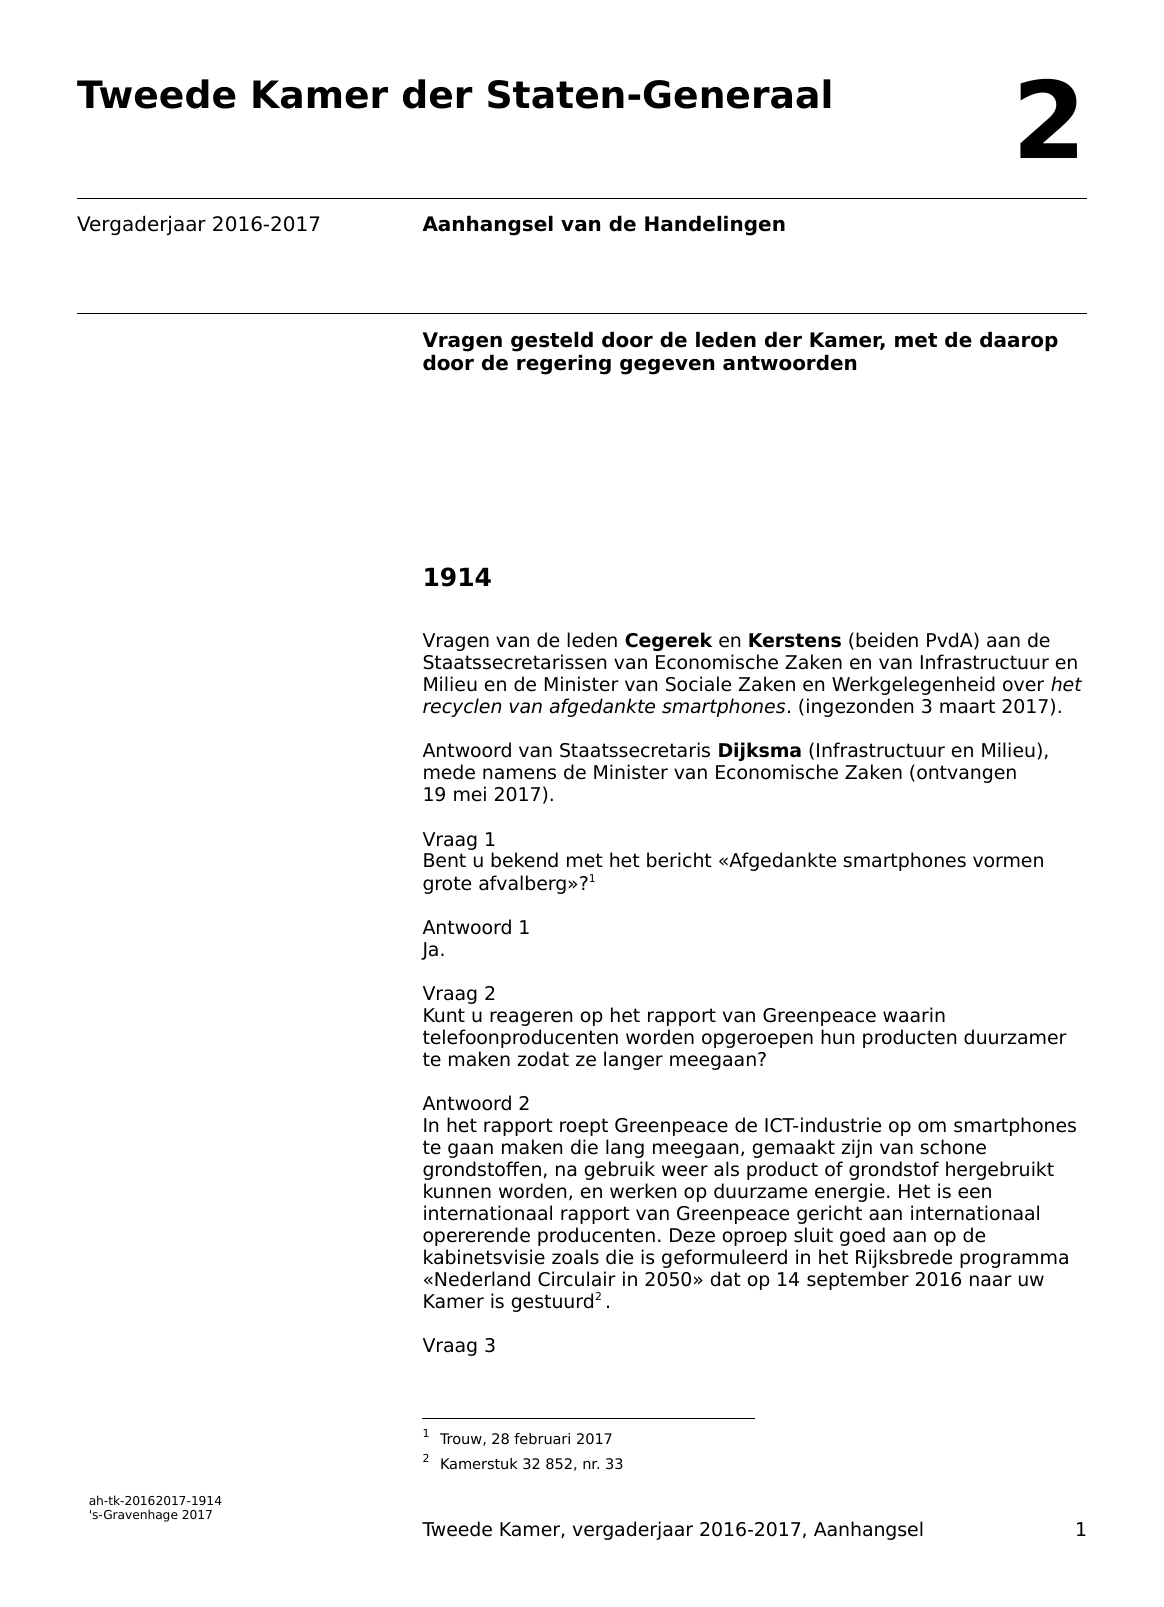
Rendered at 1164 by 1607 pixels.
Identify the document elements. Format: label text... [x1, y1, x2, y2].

text Kunt u reageren op het rapport van Greenpeace waarin telefoonproducenten worden opgeroepen hun producten duurzamer te maken zodat ze langer meegaan? [422, 1005, 1087, 1071]
text Vragen van de leden Cegerek en Kerstens (beiden PvdA) aan de Staatssecretarissen van Economische Zaken en van Infrastructuur en Milieu en de Minister van Sociale Zaken en Werkgelegenheid over het recyclen van afgedankte smartphones. (ingezonden 3 maart 2017). [422, 630, 1087, 718]
table_cell Vragen gesteld door de leden der Kamer, met de daarop door de regering gegeven antwoorden [422, 314, 1087, 375]
text Antwoord 1 [422, 917, 1087, 938]
text Trouw, 28 februari 2017 [422, 1427, 1087, 1449]
text Antwoord 2 [422, 1093, 1087, 1115]
text In het rapport roept Greenpeace de ICT-industrie op om smartphones te gaan maken die lang meegaan, gemaakt zijn van schone grondstoffen, na gebruik weer als product of grondstof hergebruikt kunnen worden, en werken op duurzame energie. Het is een internationaal rapport van Greenpeace gericht aan internationaal opererende producenten. Deze oproep sluit goed aan op de kabinetsvisie zoals die is geformuleerd in het Rijksbrede programma «Nederland Circulair in 2050» dat op 14 september 2016 naar uw Kamer is gestuurd. [422, 1115, 1087, 1313]
table_cell Vergaderjaar 2016-2017 [77, 199, 422, 313]
text Vraag 1 [422, 828, 1087, 850]
text 's-Gravenhage 2017 [88, 1508, 323, 1522]
table_cell [77, 314, 422, 375]
table_header 2 [886, 59, 1087, 198]
text Bent u bekend met het bericht «Afgedankte smartphones vormen grote afvalberg»? [422, 850, 1087, 894]
text Ja. [422, 938, 1087, 961]
text Kamerstuk 32 852, nr. 33 [422, 1452, 1087, 1474]
text ah-tk-20162017-1914 [88, 1494, 323, 1508]
table_cell Aanhangsel van de Handelingen [422, 199, 1087, 313]
table_header Tweede Kamer der Staten-Generaal [77, 59, 886, 198]
text Antwoord van Staatssecretaris Dijksma (Infrastructuur en Milieu), mede namens de Minister van Economische Zaken (ontvangen 19 mei 2017). [422, 740, 1087, 806]
text Vraag 3 [422, 1335, 1087, 1357]
text 1914 [422, 563, 1087, 592]
text Vraag 2 [422, 983, 1087, 1005]
